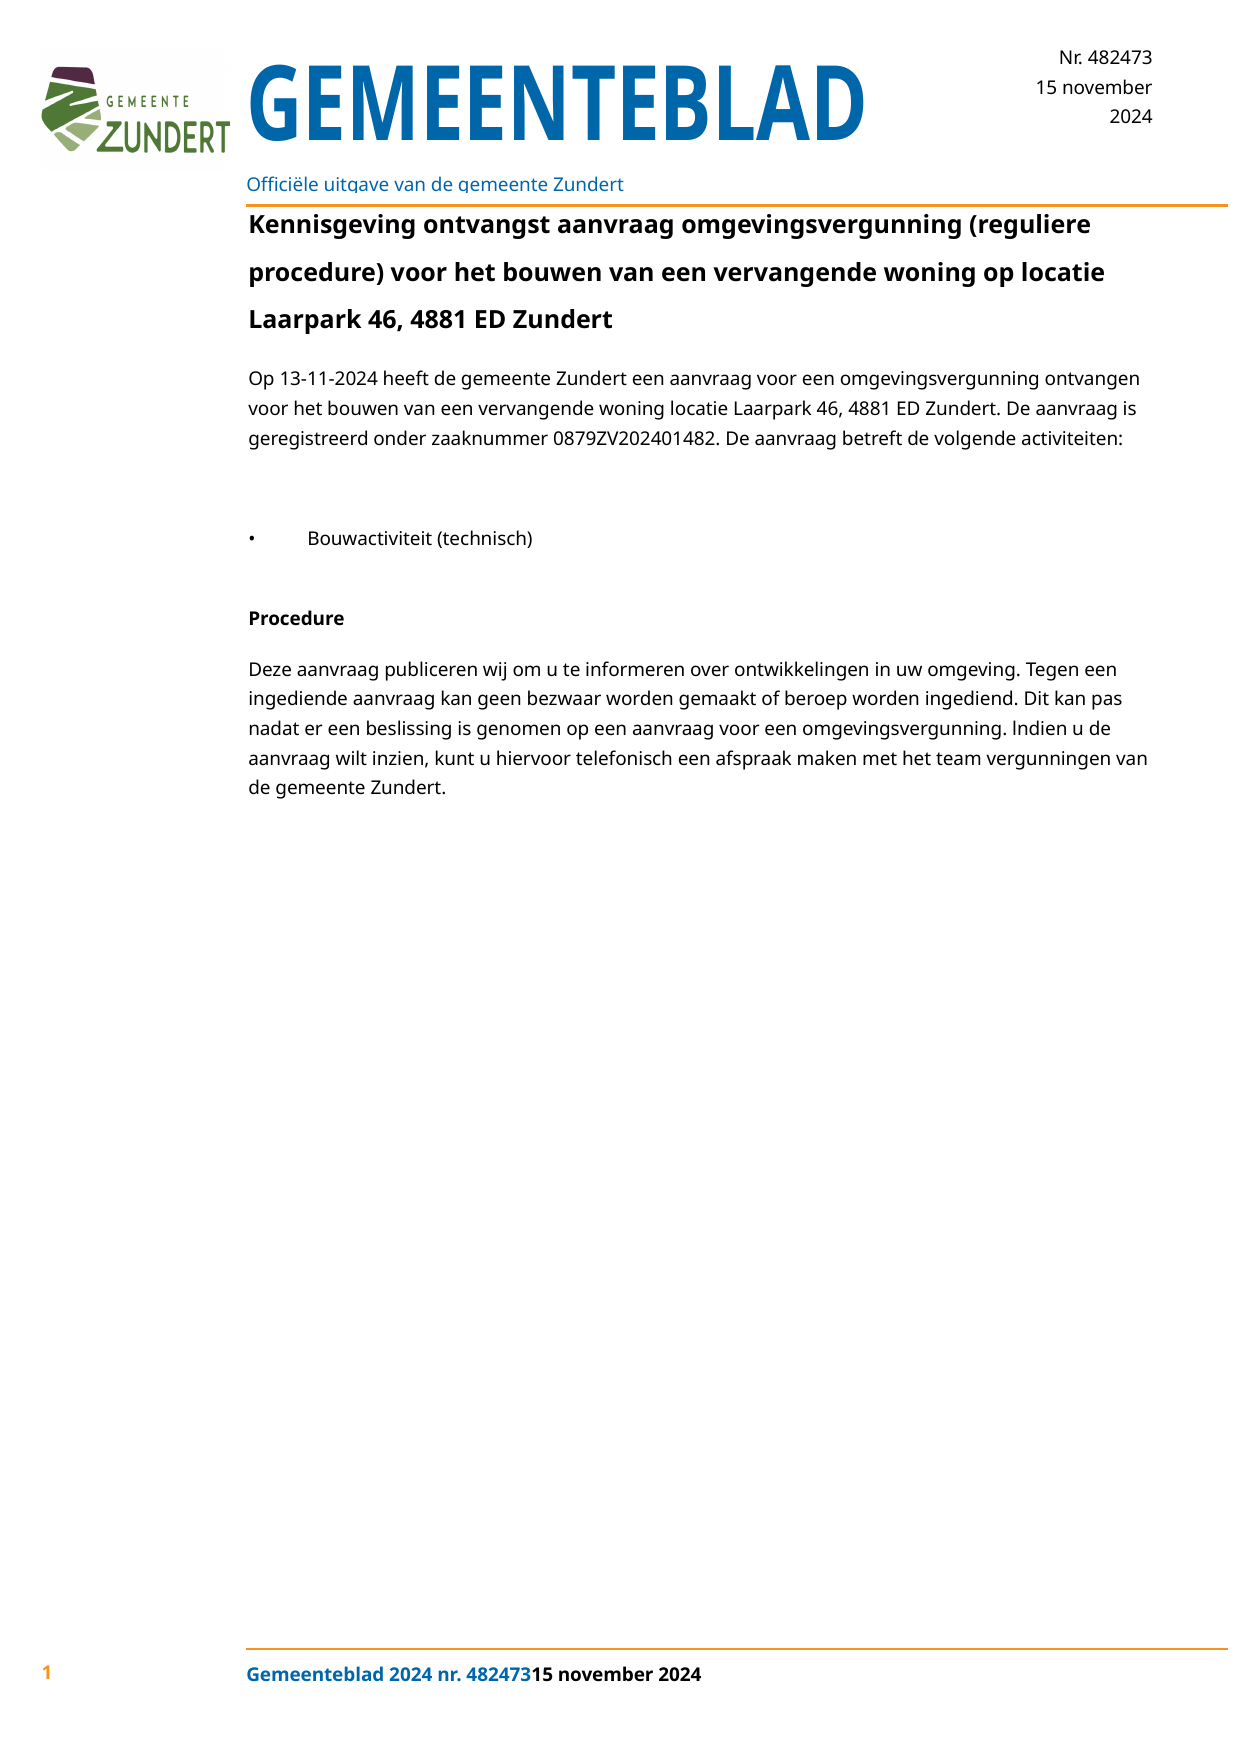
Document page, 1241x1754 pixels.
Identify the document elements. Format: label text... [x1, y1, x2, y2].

text Procedure [248, 606, 1152, 631]
text Deze aanvraag publiceren wij om u te informeren over ontwikkelingen in uw omgeving. Tegen een ingediende aanvraag kan geen bezwaar worden gemaakt of beroep worden ingediend. Dit kan pas nadat er een beslissing is genomen op een aanvraag voor een omgevingsvergunning. lndien u de aanvraag wilt inzien, kunt u hiervoor telefonisch een afspraak maken met het team vergunningen van de gemeente Zundert. [248, 656, 1152, 800]
list Bouwactiviteit (technisch) [248, 526, 1152, 551]
text Op 13-11-2024 heeft de gemeente Zundert een aanvraag voor een omgevingsvergunning ontvangen voor het bouwen van een vervangende woning locatie Laarpark 46, 4881 ED Zundert. De aanvraag is geregistreerd onder zaaknummer 0879ZV202401482. De aanvraag betreft de volgende activiteiten: [248, 366, 1152, 450]
picture [41, 47, 231, 172]
text Kennisgeving ontvangst aanvraag omgevingsvergunning (reguliere procedure) voor het bouwen van een vervangende woning op locatie Laarpark 46, 4881 ED Zundert [248, 207, 1152, 336]
